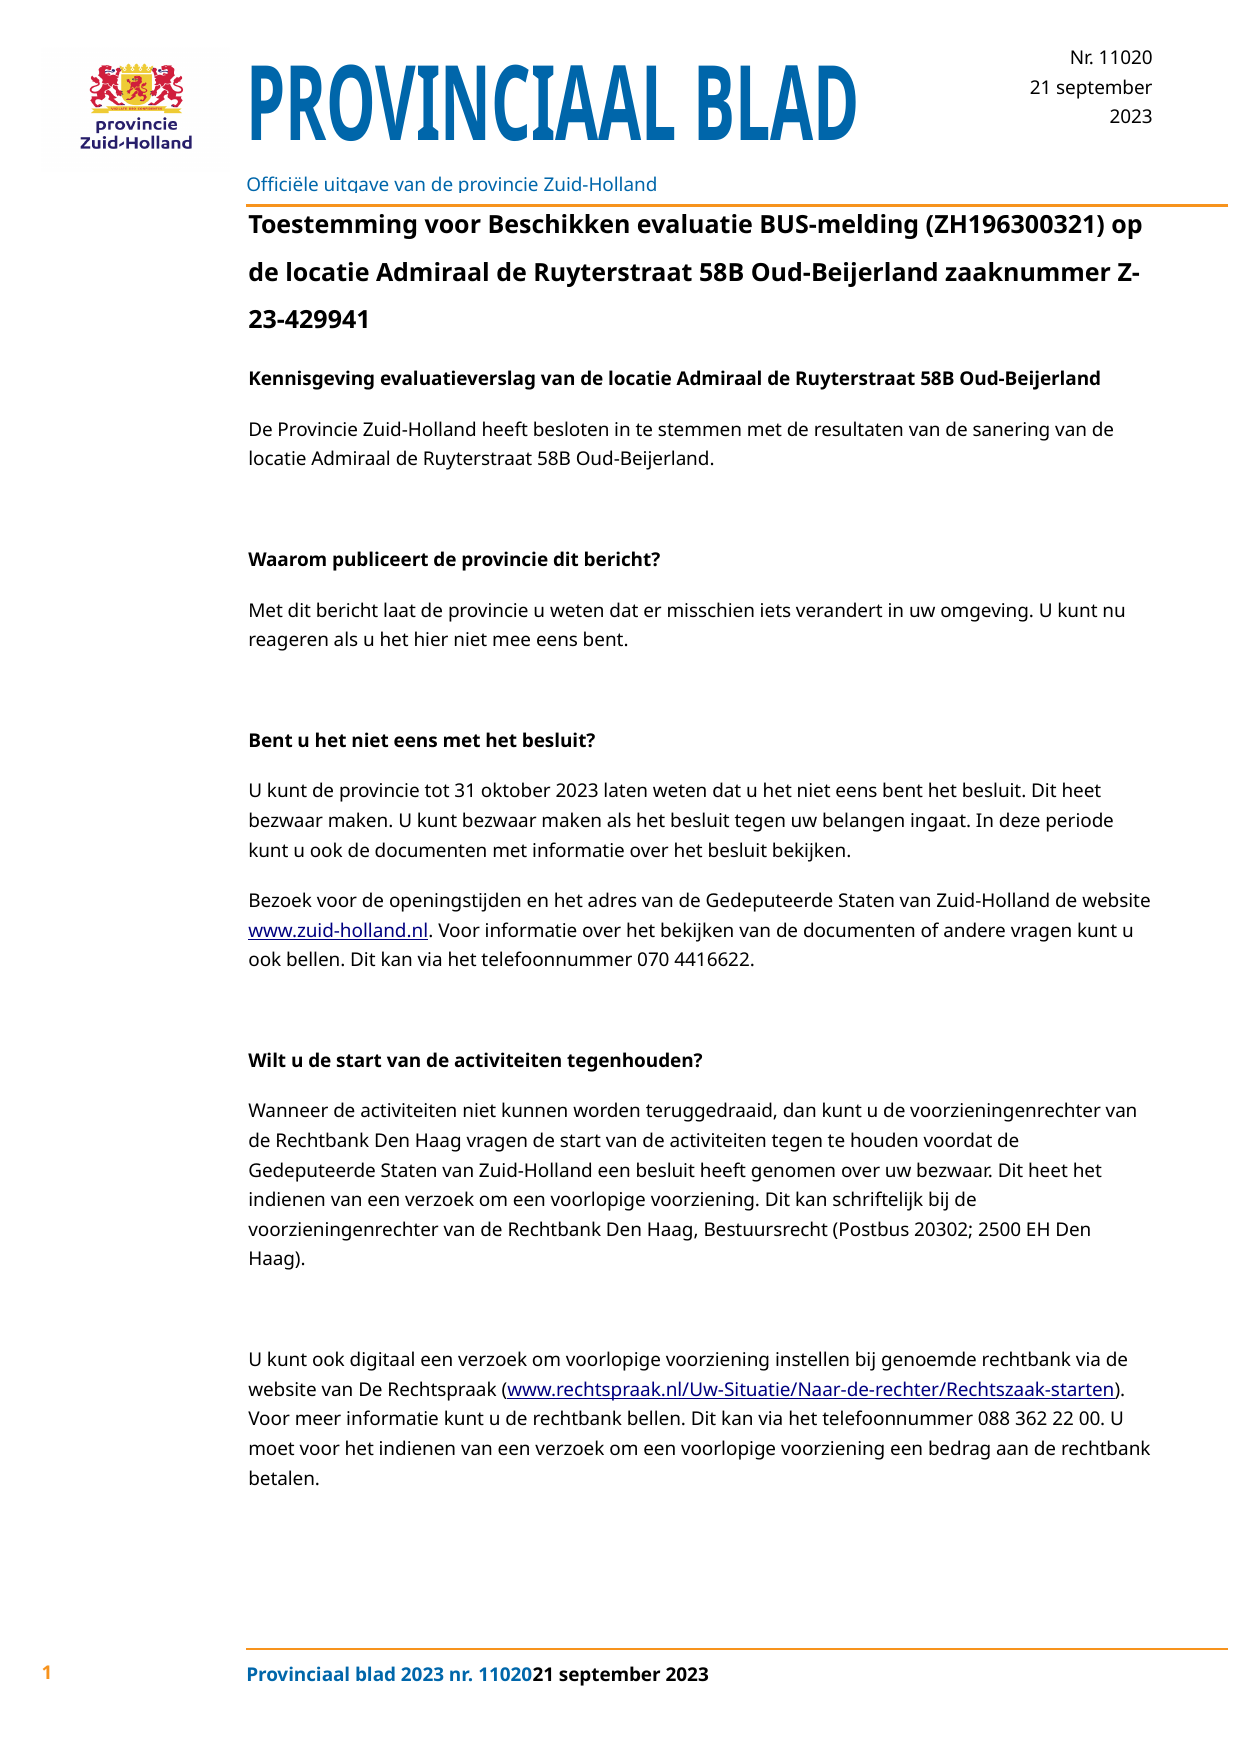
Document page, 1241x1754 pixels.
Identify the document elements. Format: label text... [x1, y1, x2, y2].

text De Provincie Zuid-Holland heeft besloten in te stemmen met de resultaten van de sanering van de locatie Admiraal de Ruyterstraat 58B Oud-Beijerland. [248, 416, 1152, 471]
text Wilt u de start van de activiteiten tegenhouden? [248, 1047, 1152, 1073]
text Bezoek voor de openingstijden en het adres van de Gedeputeerde Staten van Zuid-Holland de website www.zuid-holland.nl. Voor informatie over het bekijken van de documenten of andere vragen kunt u ook bellen. Dit kan via het telefoonnummer 070 4416622. [248, 887, 1152, 972]
text Bent u het niet eens met het besluit? [248, 727, 1152, 753]
text Wanneer de activiteiten niet kunnen worden teruggedraaid, dan kunt u de voorzieningenrechter van de Rechtbank Den Haag vragen de start van de activiteiten tegen te houden voordat de Gedeputeerde Staten van Zuid-Holland een besluit heeft genomen over uw bezwaar. Dit heet het indienen van een verzoek om een voorlopige voorziening. Dit kan schriftelijk bij de voorzieningenrechter van de Rechtbank Den Haag, Bestuursrecht (Postbus 20302; 2500 EH Den Haag). [248, 1098, 1152, 1271]
text Toestemming voor Beschikken evaluatie BUS-melding (ZH196300321) op de locatie Admiraal de Ruyterstraat 58B Oud-Beijerland zaaknummer Z-23-429941 [248, 207, 1152, 336]
text Kennisgeving evaluatieverslag van de locatie Admiraal de Ruyterstraat 58B Oud-Beijerland [248, 366, 1152, 391]
text U kunt ook digitaal een verzoek om voorlopige voorziening instellen bij genoemde rechtbank via de website van De Rechtspraak (www.rechtspraak.nl/Uw-Situatie/Naar-de-rechter/Rechtszaak-starten). Voor meer informatie kunt u de rechtbank bellen. Dit kan via het telefoonnummer 088 362 22 00. U moet voor het indienen van een verzoek om een voorlopige voorziening een bedrag aan de rechtbank betalen. [248, 1346, 1152, 1490]
text Waarom publiceert de provincie dit bericht? [248, 546, 1152, 572]
text U kunt de provincie tot 31 oktober 2023 laten weten dat u het niet eens bent het besluit. Dit heet bezwaar maken. U kunt bezwaar maken als het besluit tegen uw belangen ingaat. In deze periode kunt u ook de documenten met informatie over het besluit bekijken. [248, 778, 1152, 862]
text Met dit bericht laat de provincie u weten dat er misschien iets verandert in uw omgeving. U kunt nu reageren als u het hier niet mee eens bent. [248, 597, 1152, 652]
picture [41, 47, 231, 172]
